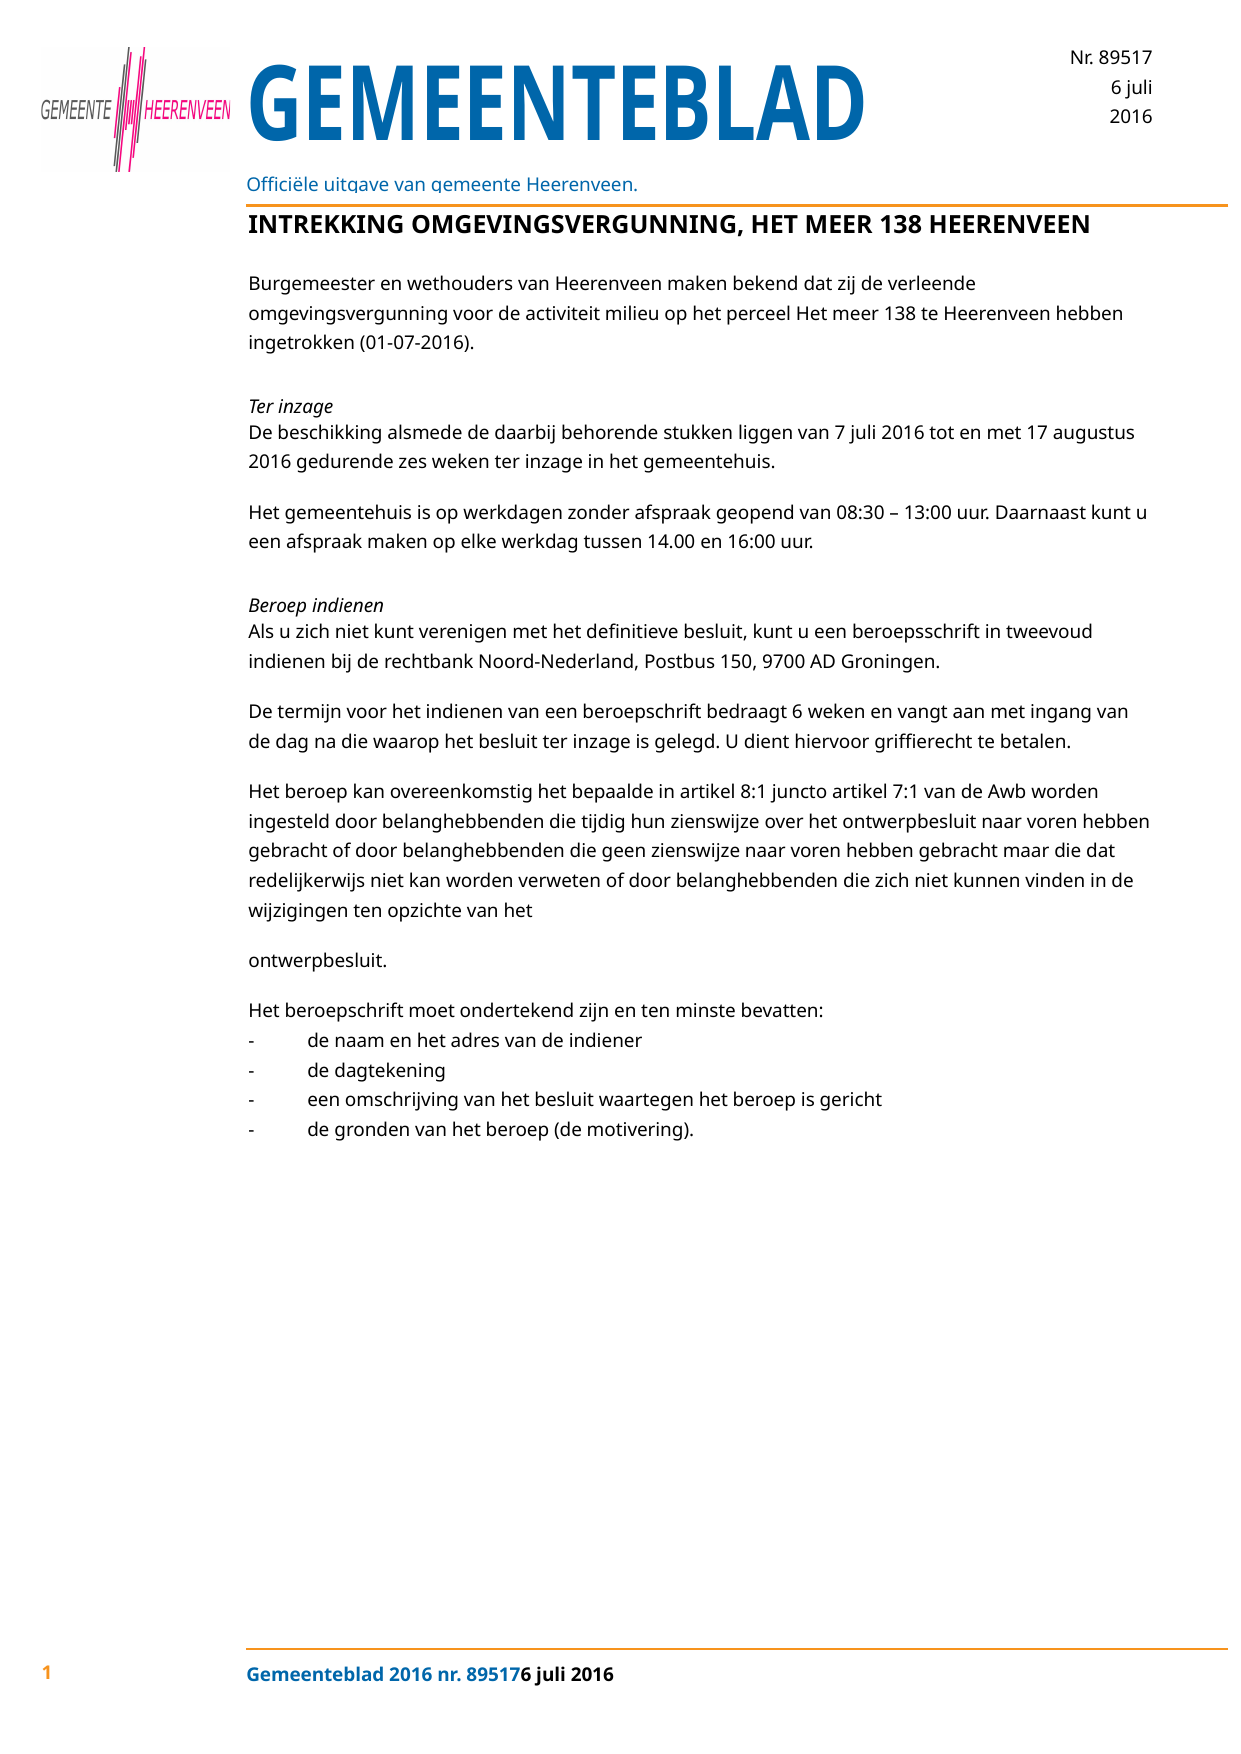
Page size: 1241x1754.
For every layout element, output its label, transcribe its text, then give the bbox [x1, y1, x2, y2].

text Ter inzage [248, 393, 1152, 419]
list de gronden van het beroep (de motivering). [248, 1116, 1152, 1142]
list de dagtekening [248, 1057, 1152, 1082]
text De termijn voor het indienen van een beroepschrift bedraagt 6 weken en vangt aan met ingang van de dag na die waarop het besluit ter inzage is gelegd. U dient hiervoor griffierecht te betalen. [248, 698, 1152, 754]
list een omschrijving van het besluit waartegen het beroep is gericht [248, 1086, 1152, 1112]
text Burgemeester en wethouders van Heerenveen maken bekend dat zij de verleende omgevingsvergunning voor de activiteit milieu op het perceel Het meer 138 te Heerenveen hebben ingetrokken (01-07-2016). [248, 270, 1152, 355]
text Het beroepschrift moet ondertekend zijn en ten minste bevatten: [248, 998, 1152, 1023]
text De beschikking alsmede de daarbij behorende stukken liggen van 7 juli 2016 tot en met 17 augustus 2016 gedurende zes weken ter inzage in het gemeentehuis. [248, 419, 1152, 474]
text ontwerpbesluit. [248, 947, 1152, 973]
list de naam en het adres van de indiener [248, 1027, 1152, 1053]
text INTREKKING OMGEVINGSVERGUNNING, HET MEER 138 HEERENVEEN [248, 207, 1152, 241]
text Het beroep kan overeenkomstig het bepaalde in artikel 8:1 juncto artikel 7:1 van de Awb worden ingesteld door belanghebbenden die tijdig hun zienswijze over het ontwerpbesluit naar voren hebben gebracht of door belanghebbenden die geen zienswijze naar voren hebben gebracht maar die dat redelijkerwijs niet kan worden verweten of door belanghebbenden die zich niet kunnen vinden in de wijzigingen ten opzichte van het [248, 778, 1152, 922]
picture [41, 47, 231, 172]
text Het gemeentehuis is op werkdagen zonder afspraak geopend van 08:30 – 13:00 uur. Daarnaast kunt u een afspraak maken op elke werkdag tussen 14.00 en 16:00 uur. [248, 499, 1152, 554]
text Als u zich niet kunt verenigen met het definitieve besluit, kunt u een beroepsschrift in tweevoud indienen bij de rechtbank Noord-Nederland, Postbus 150, 9700 AD Groningen. [248, 618, 1152, 674]
text Beroep indienen [248, 593, 1152, 618]
